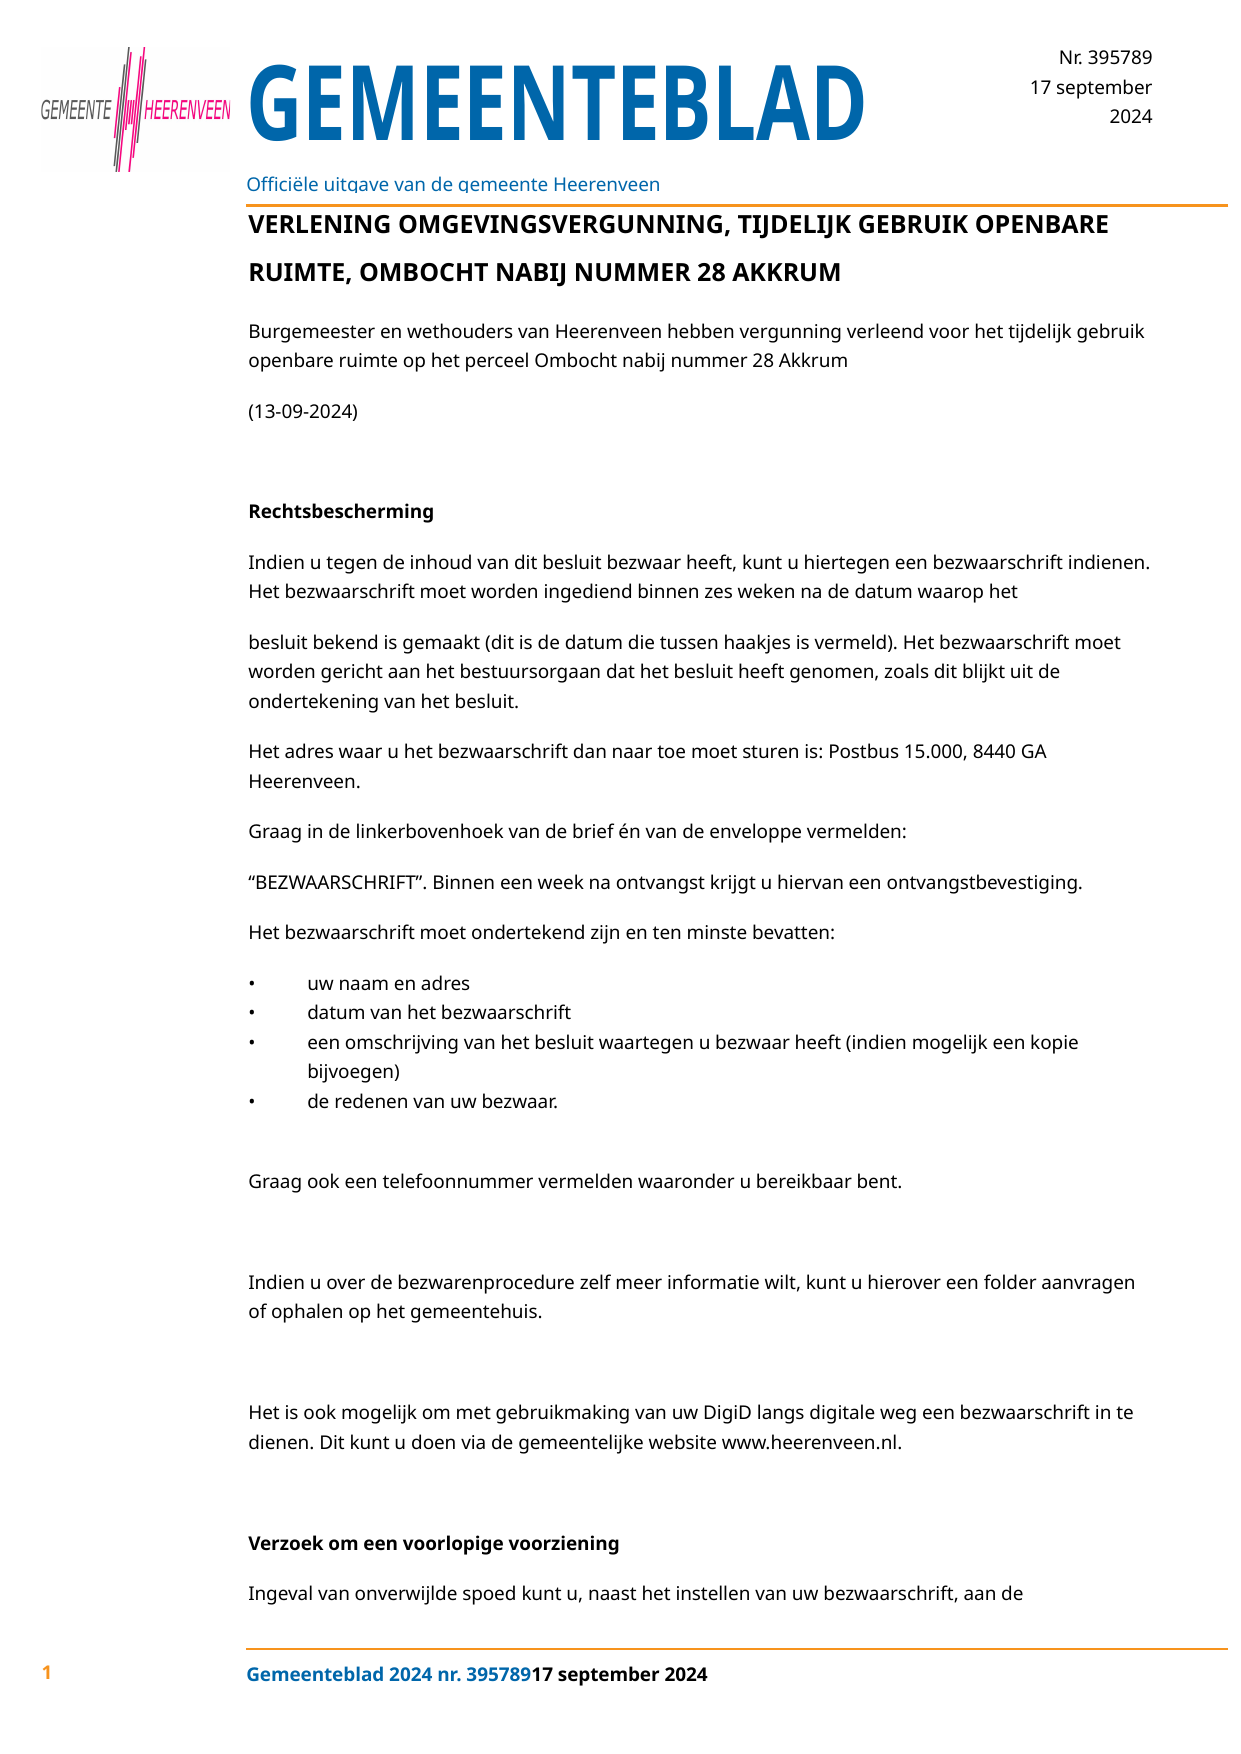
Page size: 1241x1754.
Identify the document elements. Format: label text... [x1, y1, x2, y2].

text Indien u tegen de inhoud van dit besluit bezwaar heeft, kunt u hiertegen een bezwaarschrift indienen. Het bezwaarschrift moet worden ingediend binnen zes weken na de datum waarop het [248, 549, 1152, 604]
text Graag ook een telefoonnummer vermelden waaronder u bereikbaar bent. [248, 1168, 1152, 1194]
text Ingeval van onverwijlde spoed kunt u, naast het instellen van uw bezwaarschrift, aan de [248, 1580, 1152, 1606]
list de redenen van uw bezwaar. [248, 1088, 1152, 1114]
text Verzoek om een voorlopige voorziening [248, 1530, 1152, 1556]
text “BEZWAARSCHRIFT”. Binnen een week na ontvangst krijgt u hiervan een ontvangstbevestiging. [248, 869, 1152, 895]
list een omschrijving van het besluit waartegen u bezwaar heeft (indien mogelijk een kopie bijvoegen) [248, 1029, 1152, 1084]
text Rechtsbescherming [248, 499, 1152, 524]
text (13-09-2024) [248, 398, 1152, 424]
text Burgemeester en wethouders van Heerenveen hebben vergunning verleend voor het tijdelijk gebruik openbare ruimte op het perceel Ombocht nabij nummer 28 Akkrum [248, 318, 1152, 373]
text Het bezwaarschrift moet ondertekend zijn en ten minste bevatten: [248, 919, 1152, 945]
text Graag in de linkerbovenhoek van de brief én van de enveloppe vermelden: [248, 819, 1152, 844]
text Het adres waar u het bezwaarschrift dan naar toe moet sturen is: Postbus 15.000, 8440 GA Heerenveen. [248, 739, 1152, 794]
list datum van het bezwaarschrift [248, 999, 1152, 1025]
text Het is ook mogelijk om met gebruikmaking van uw DigiD langs digitale weg een bezwaarschrift in te dienen. Dit kunt u doen via de gemeentelijke website www.heerenveen.nl. [248, 1399, 1152, 1455]
list uw naam en adres [248, 970, 1152, 996]
text Indien u over de bezwarenprocedure zelf meer informatie wilt, kunt u hierover een folder aanvragen of ophalen op het gemeentehuis. [248, 1269, 1152, 1324]
text besluit bekend is gemaakt (dit is de datum die tussen haakjes is vermeld). Het bezwaarschrift moet worden gericht aan het bestuursorgaan dat het besluit heeft genomen, zoals dit blijkt uit de ondertekening van het besluit. [248, 629, 1152, 714]
text VERLENING OMGEVINGSVERGUNNING, TIJDELIJK GEBRUIK OPENBARE RUIMTE, OMBOCHT NABIJ NUMMER 28 AKKRUM [248, 207, 1152, 288]
picture [41, 47, 231, 172]
